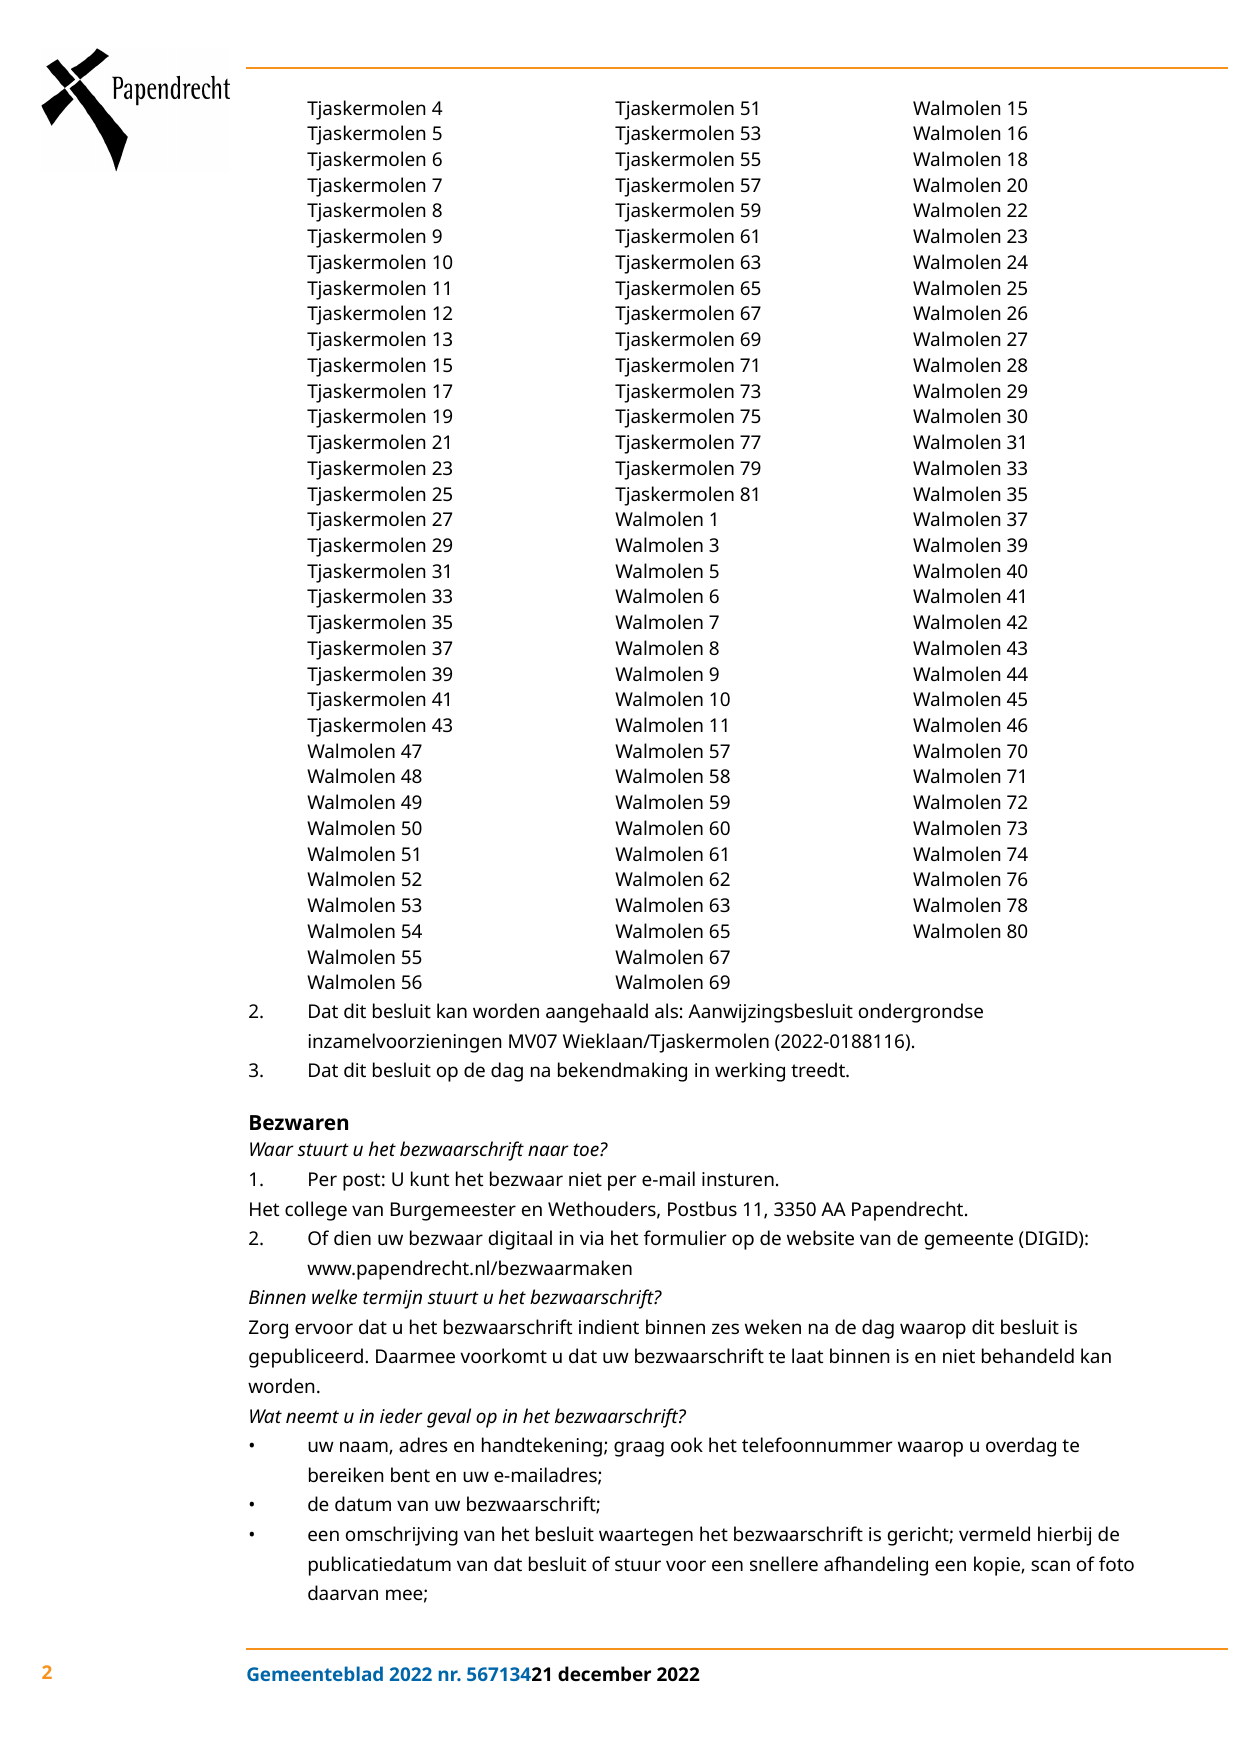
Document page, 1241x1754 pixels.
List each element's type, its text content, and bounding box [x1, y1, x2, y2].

table_cell Tjaskermolen 17 [248, 378, 556, 403]
table_cell Walmolen 1 [556, 506, 854, 532]
table_cell Walmolen 3 [556, 532, 854, 558]
picture [41, 47, 231, 172]
table_cell Walmolen 26 [854, 301, 1152, 326]
table_cell Walmolen 44 [854, 661, 1152, 687]
table_cell Tjaskermolen 10 [248, 249, 556, 275]
table_cell Tjaskermolen 79 [556, 455, 854, 481]
table_cell Tjaskermolen 12 [248, 301, 556, 326]
table_cell Walmolen 50 [248, 815, 556, 841]
table_cell Walmolen 46 [854, 712, 1152, 738]
table_cell Walmolen 65 [556, 918, 854, 944]
table_cell Walmolen 30 [854, 404, 1152, 429]
table_cell Tjaskermolen 51 [556, 95, 854, 121]
table_cell Tjaskermolen 29 [248, 532, 556, 558]
table_cell Tjaskermolen 31 [248, 558, 556, 584]
table_cell Walmolen 16 [854, 121, 1152, 146]
table_cell Walmolen 57 [556, 738, 854, 764]
table_cell Tjaskermolen 37 [248, 635, 556, 661]
text Wat neemt u in ieder geval op in het bezwaarschrift? [248, 1403, 1152, 1428]
table_cell Walmolen 43 [854, 635, 1152, 661]
table_cell Tjaskermolen 4 [248, 95, 556, 121]
table_cell Walmolen 37 [854, 506, 1152, 532]
table_cell Walmolen 23 [854, 224, 1152, 249]
table_cell Walmolen 8 [556, 635, 854, 661]
table_cell Walmolen 18 [854, 146, 1152, 172]
table_cell Tjaskermolen 73 [556, 378, 854, 403]
table_cell Tjaskermolen 15 [248, 352, 556, 378]
table_cell Walmolen 71 [854, 764, 1152, 789]
table_cell Walmolen 35 [854, 481, 1152, 506]
table_cell Tjaskermolen 61 [556, 224, 854, 249]
table_cell Tjaskermolen 19 [248, 404, 556, 429]
list Dat dit besluit kan worden aangehaald als: Aanwijzingsbesluit ondergrondse inzamelvoorzieningen MV07 Wieklaan/Tjaskermolen (2022-0188116). [248, 998, 1152, 1054]
table_cell Tjaskermolen 9 [248, 224, 556, 249]
table_cell Walmolen 10 [556, 687, 854, 712]
table_cell Walmolen 29 [854, 378, 1152, 403]
table_cell Walmolen 59 [556, 790, 854, 815]
table_cell Walmolen 40 [854, 558, 1152, 584]
list uw naam, adres en handtekening; graag ook het telefoonnummer waarop u overdag te bereiken bent en uw e-mailadres; [248, 1432, 1152, 1488]
table_cell Walmolen 54 [248, 918, 556, 944]
table_cell Walmolen 55 [248, 944, 556, 969]
table_cell Walmolen 7 [556, 609, 854, 635]
text Waar stuurt u het bezwaarschrift naar toe? [248, 1137, 1152, 1162]
table_cell Walmolen 39 [854, 532, 1152, 558]
list Of dien uw bezwaar digitaal in via het formulier op de website van de gemeente (DIGID): www.papendrecht.nl/bezwaarmaken [248, 1225, 1152, 1281]
table_cell Tjaskermolen 57 [556, 172, 854, 198]
table_cell Walmolen 52 [248, 867, 556, 892]
table_cell Tjaskermolen 53 [556, 121, 854, 146]
table_cell [854, 944, 1152, 969]
table_cell Walmolen 63 [556, 893, 854, 918]
table_cell Walmolen 25 [854, 275, 1152, 301]
table_cell Walmolen 58 [556, 764, 854, 789]
table_cell Walmolen 9 [556, 661, 854, 687]
table_cell Tjaskermolen 65 [556, 275, 854, 301]
table_cell Tjaskermolen 13 [248, 326, 556, 352]
table_cell Walmolen 69 [556, 970, 854, 995]
table_cell Walmolen 33 [854, 455, 1152, 481]
table_cell Walmolen 47 [248, 738, 556, 764]
table_cell Walmolen 56 [248, 970, 556, 995]
table_cell Walmolen 5 [556, 558, 854, 584]
table_cell Tjaskermolen 75 [556, 404, 854, 429]
table_cell Walmolen 51 [248, 841, 556, 867]
table_cell Tjaskermolen 6 [248, 146, 556, 172]
table_cell Tjaskermolen 69 [556, 326, 854, 352]
table_cell Tjaskermolen 27 [248, 506, 556, 532]
table_cell Tjaskermolen 23 [248, 455, 556, 481]
table_cell Tjaskermolen 43 [248, 712, 556, 738]
table_cell Tjaskermolen 59 [556, 198, 854, 223]
table_cell Walmolen 11 [556, 712, 854, 738]
table_cell Tjaskermolen 71 [556, 352, 854, 378]
table_cell Tjaskermolen 35 [248, 609, 556, 635]
table_cell Tjaskermolen 67 [556, 301, 854, 326]
table_cell Walmolen 53 [248, 893, 556, 918]
table_cell Walmolen 70 [854, 738, 1152, 764]
table_cell Walmolen 45 [854, 687, 1152, 712]
table_cell Walmolen 74 [854, 841, 1152, 867]
table_cell Walmolen 49 [248, 790, 556, 815]
table_cell Tjaskermolen 39 [248, 661, 556, 687]
table_cell Walmolen 31 [854, 429, 1152, 455]
table_cell Tjaskermolen 41 [248, 687, 556, 712]
table_cell Walmolen 24 [854, 249, 1152, 275]
table_cell Tjaskermolen 5 [248, 121, 556, 146]
table_cell Walmolen 15 [854, 95, 1152, 121]
table_cell Walmolen 62 [556, 867, 854, 892]
table_cell Tjaskermolen 8 [248, 198, 556, 223]
table_cell Walmolen 60 [556, 815, 854, 841]
text Bezwaren [248, 1108, 1152, 1137]
table_cell Walmolen 27 [854, 326, 1152, 352]
table_cell Tjaskermolen 21 [248, 429, 556, 455]
text Zorg ervoor dat u het bezwaarschrift indient binnen zes weken na de dag waarop dit besluit is gepubliceerd. Daarmee voorkomt u dat uw bezwaarschrift te laat binnen is en niet behandeld kan worden. [248, 1314, 1152, 1399]
table_cell [854, 970, 1152, 995]
list Per post: U kunt het bezwaar niet per e-mail insturen. [248, 1166, 1152, 1192]
table_cell Tjaskermolen 77 [556, 429, 854, 455]
table_cell Walmolen 78 [854, 893, 1152, 918]
table_cell Walmolen 61 [556, 841, 854, 867]
text Het college van Burgemeester en Wethouders, Postbus 11, 3350 AA Papendrecht. [248, 1196, 1152, 1221]
table_cell Tjaskermolen 25 [248, 481, 556, 506]
table_cell Walmolen 28 [854, 352, 1152, 378]
table_cell Tjaskermolen 63 [556, 249, 854, 275]
table_cell Walmolen 6 [556, 584, 854, 609]
table_cell Walmolen 73 [854, 815, 1152, 841]
table_cell Walmolen 72 [854, 790, 1152, 815]
table_cell Walmolen 80 [854, 918, 1152, 944]
text Binnen welke termijn stuurt u het bezwaarschrift? [248, 1284, 1152, 1310]
table_cell Tjaskermolen 7 [248, 172, 556, 198]
table_cell Walmolen 76 [854, 867, 1152, 892]
table_cell Tjaskermolen 11 [248, 275, 556, 301]
table_cell Walmolen 48 [248, 764, 556, 789]
table_cell Walmolen 41 [854, 584, 1152, 609]
list Dat dit besluit op de dag na bekendmaking in werking treedt. [248, 1058, 1152, 1083]
table_cell Walmolen 22 [854, 198, 1152, 223]
table_cell Walmolen 42 [854, 609, 1152, 635]
list de datum van uw bezwaarschrift; [248, 1492, 1152, 1517]
table_cell Tjaskermolen 81 [556, 481, 854, 506]
table_cell Walmolen 20 [854, 172, 1152, 198]
table_cell Tjaskermolen 33 [248, 584, 556, 609]
table_cell Walmolen 67 [556, 944, 854, 969]
table_cell Tjaskermolen 55 [556, 146, 854, 172]
list een omschrijving van het besluit waartegen het bezwaarschrift is gericht; vermeld hierbij de publicatiedatum van dat besluit of stuur voor een snellere afhandeling een kopie, scan of foto daarvan mee; [248, 1521, 1152, 1606]
